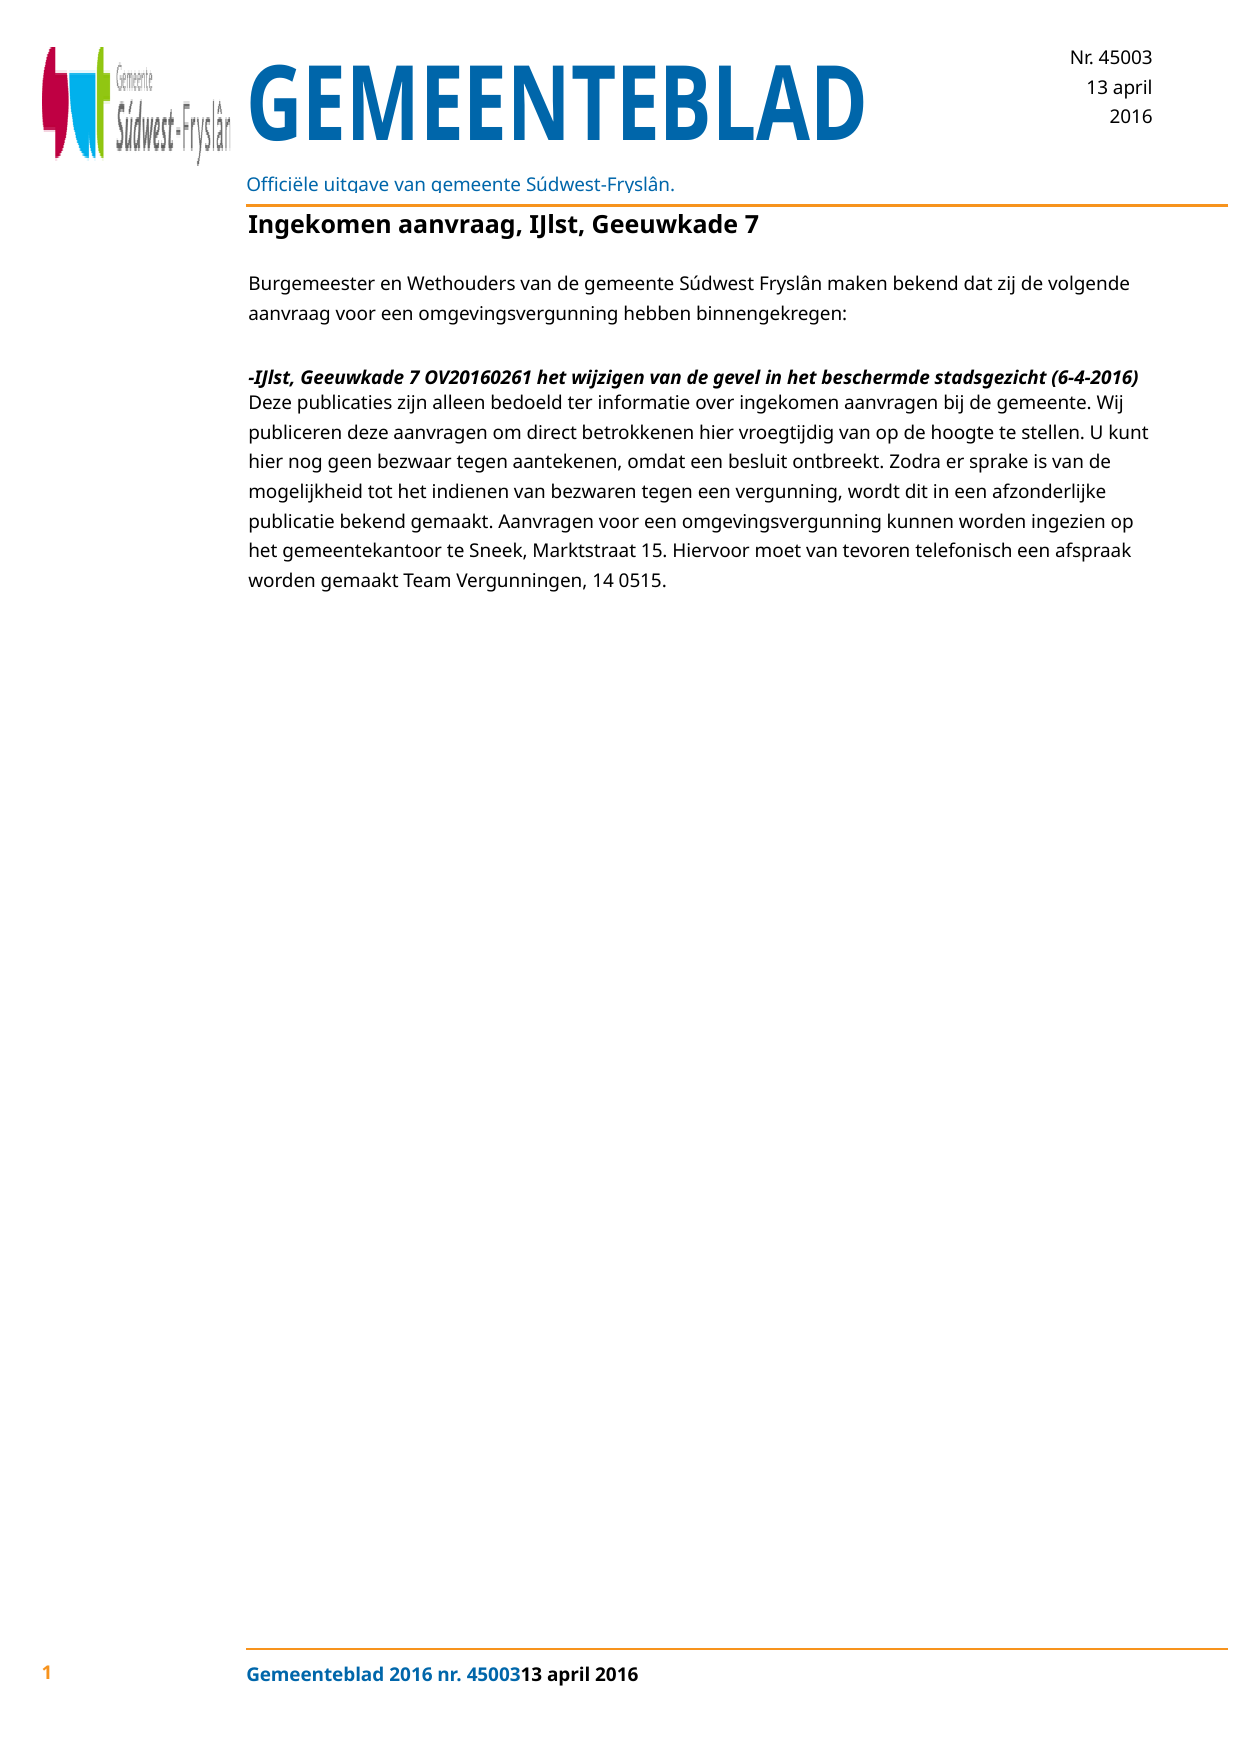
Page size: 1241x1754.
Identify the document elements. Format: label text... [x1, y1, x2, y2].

text Deze publicaties zijn alleen bedoeld ter informatie over ingekomen aanvragen bij de gemeente. Wij publiceren deze aanvragen om direct betrokkenen hier vroegtijdig van op de hoogte te stellen. U kunt hier nog geen bezwaar tegen aantekenen, omdat een besluit ontbreekt. Zodra er sprake is van de mogelijkheid tot het indienen van bezwaren tegen een vergunning, wordt dit in een afzonderlijke publicatie bekend gemaakt. Aanvragen voor een omgevingsvergunning kunnen worden ingezien op het gemeentekantoor te Sneek, Marktstraat 15. Hiervoor moet van tevoren telefonisch een afspraak worden gemaakt Team Vergunningen, 14 0515. [248, 389, 1152, 593]
text -IJlst, Geeuwkade 7 OV20160261 het wijzigen van de gevel in het beschermde stadsgezicht (6-4-2016) [248, 364, 1152, 389]
text Ingekomen aanvraag, IJlst, Geeuwkade 7 [248, 207, 1152, 241]
picture [41, 47, 231, 172]
text Burgemeester en Wethouders van de gemeente Súdwest Fryslân maken bekend dat zij de volgende aanvraag voor een omgevingsvergunning hebben binnengekregen: [248, 270, 1152, 326]
